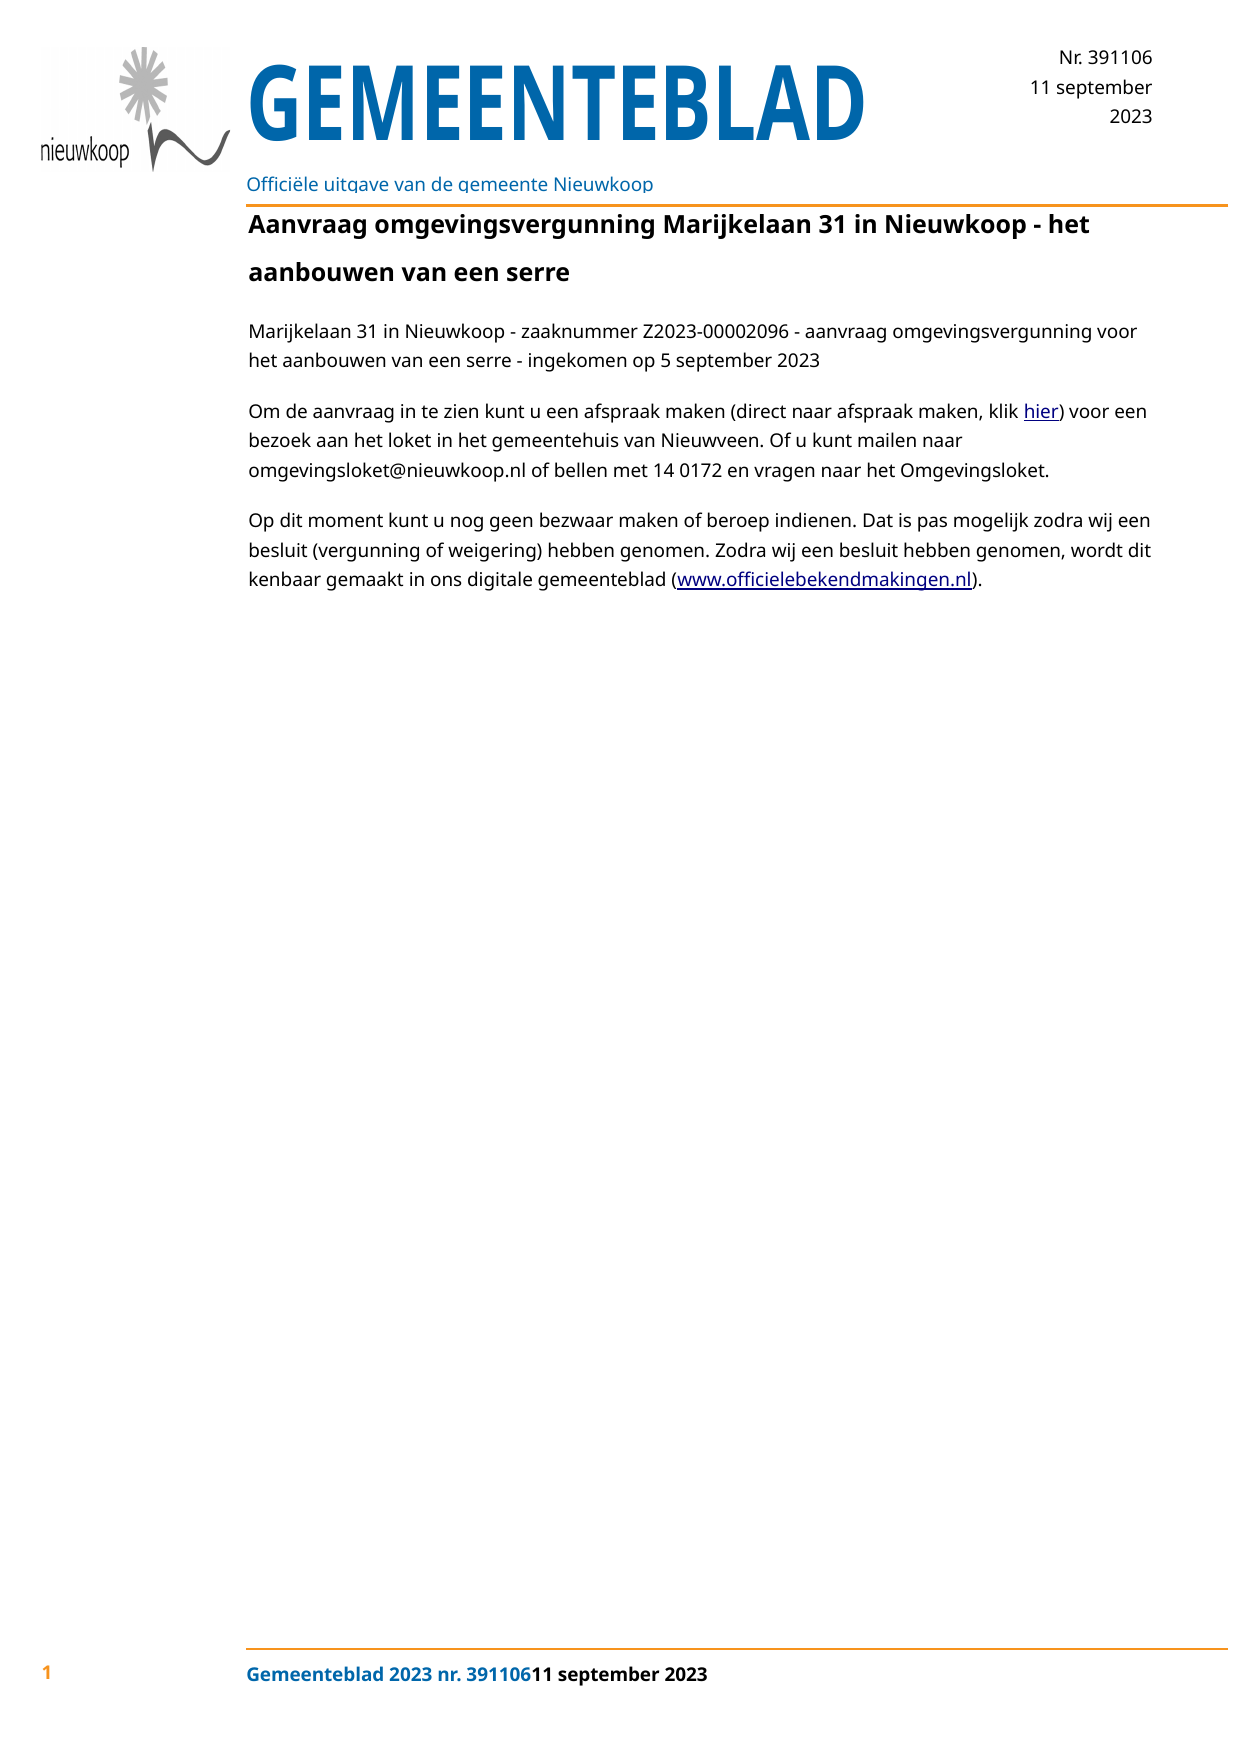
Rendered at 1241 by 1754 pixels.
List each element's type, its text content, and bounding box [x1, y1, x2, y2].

text Aanvraag omgevingsvergunning Marijkelaan 31 in Nieuwkoop - het aanbouwen van een serre [248, 207, 1152, 288]
text Marijkelaan 31 in Nieuwkoop - zaaknummer Z2023-00002096 - aanvraag omgevingsvergunning voor het aanbouwen van een serre - ingekomen op 5 september 2023 [248, 318, 1152, 373]
text Om de aanvraag in te zien kunt u een afspraak maken (direct naar afspraak maken, klik hier) voor een bezoek aan het loket in het gemeentehuis van Nieuwveen. Of u kunt mailen naar omgevingsloket@nieuwkoop.nl of bellen met 14 0172 en vragen naar het Omgevingsloket. [248, 398, 1152, 483]
text Op dit moment kunt u nog geen bezwaar maken of beroep indienen. Dat is pas mogelijk zodra wij een besluit (vergunning of weigering) hebben genomen. Zodra wij een besluit hebben genomen, wordt dit kenbaar gemaakt in ons digitale gemeenteblad (www.officielebekendmakingen.nl). [248, 507, 1152, 592]
picture [41, 47, 231, 172]
